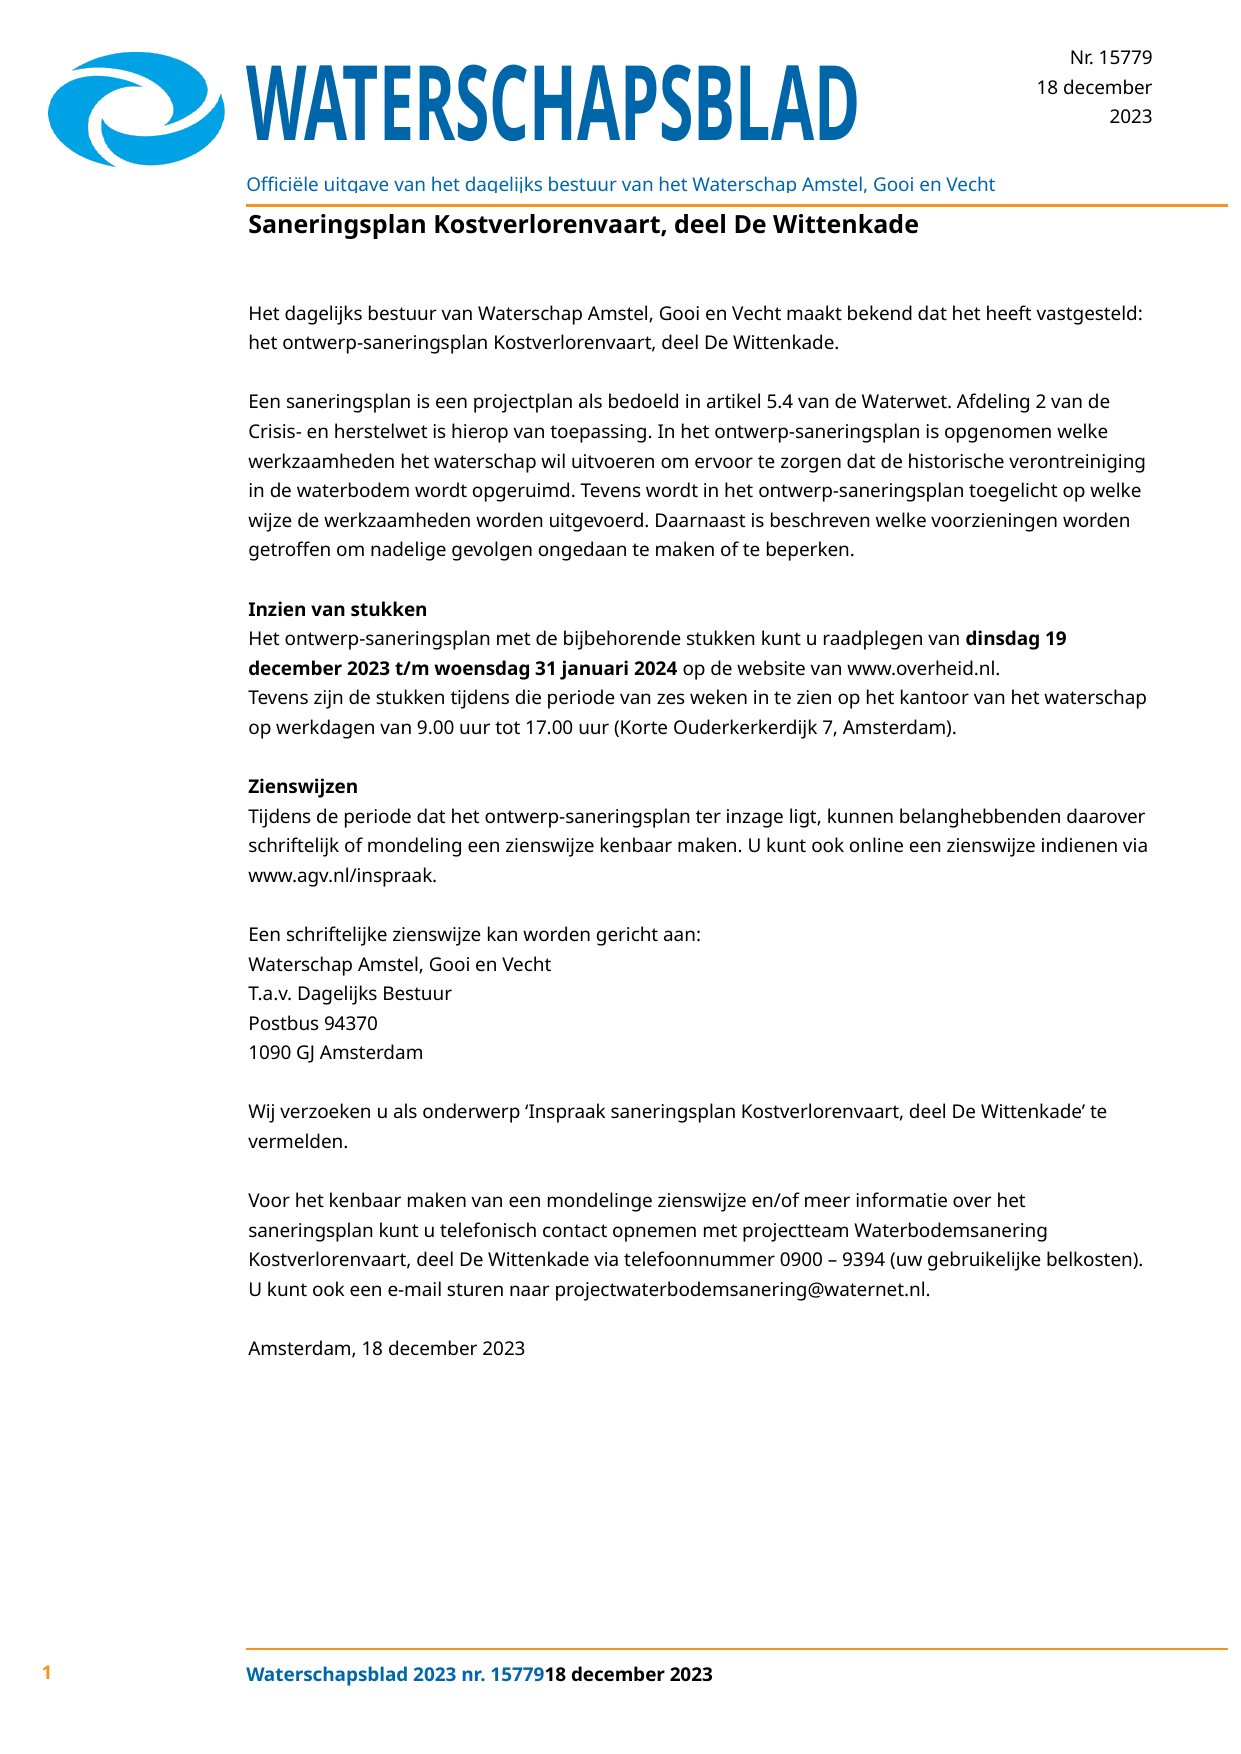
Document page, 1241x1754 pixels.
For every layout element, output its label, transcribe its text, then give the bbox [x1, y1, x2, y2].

text Waterschap Amstel, Gooi en Vecht [248, 951, 1152, 976]
text 1090 GJ Amsterdam [248, 1039, 1152, 1065]
text Een schriftelijke zienswijze kan worden gericht aan: [248, 921, 1152, 947]
text Het ontwerp-saneringsplan met de bijbehorende stukken kunt u raadplegen van dinsdag 19 december 2023 t/m woensdag 31 januari 2024 op de website van www.overheid.nl. [248, 625, 1152, 681]
text Tevens zijn de stukken tijdens die periode van zes weken in te zien op het kantoor van het waterschap op werkdagen van 9.00 uur tot 17.00 uur (Korte Ouderkerkerdijk 7, Amsterdam). [248, 684, 1152, 740]
text Wij verzoeken u als onderwerp ‘Inspraak saneringsplan Kostverlorenvaart, deel De Wittenkade’ te vermelden. [248, 1099, 1152, 1154]
text Voor het kenbaar maken van een mondelinge zienswijze en/of meer informatie over het saneringsplan kunt u telefonisch contact opnemen met projectteam Waterbodemsanering Kostverlorenvaart, deel De Wittenkade via telefoonnummer 0900 – 9394 (uw gebruikelijke belkosten). U kunt ook een e-mail sturen naar projectwaterbodemsanering@waternet.nl. [248, 1187, 1152, 1302]
text Saneringsplan Kostverlorenvaart, deel De Wittenkade [248, 207, 1152, 241]
text Amsterdam, 18 december 2023 [248, 1335, 1152, 1361]
text Een saneringsplan is een projectplan als bedoeld in artikel 5.4 van de Waterwet. Afdeling 2 van de Crisis- en herstelwet is hierop van toepassing. In het ontwerp-saneringsplan is opgenomen welke werkzaamheden het waterschap wil uitvoeren om ervoor te zorgen dat de historische verontreiniging in de waterbodem wordt opgeruimd. Tevens wordt in het ontwerp-saneringsplan toegelicht op welke wijze de werkzaamheden worden uitgevoerd. Daarnaast is beschreven welke voorzieningen worden getroffen om nadelige gevolgen ongedaan te maken of te beperken. [248, 389, 1152, 562]
text Het dagelijks bestuur van Waterschap Amstel, Gooi en Vecht maakt bekend dat het heeft vastgesteld: het ontwerp-saneringsplan Kostverlorenvaart, deel De Wittenkade. [248, 300, 1152, 355]
text T.a.v. Dagelijks Bestuur [248, 980, 1152, 1006]
text Zienswijzen [248, 773, 1152, 799]
text Postbus 94370 [248, 1010, 1152, 1036]
text Inzien van stukken [248, 596, 1152, 621]
text Tijdens de periode dat het ontwerp-saneringsplan ter inzage ligt, kunnen belanghebbenden daarover schriftelijk of mondeling een zienswijze kenbaar maken. U kunt ook online een zienswijze indienen via www.agv.nl/inspraak. [248, 803, 1152, 888]
picture [41, 47, 231, 172]
